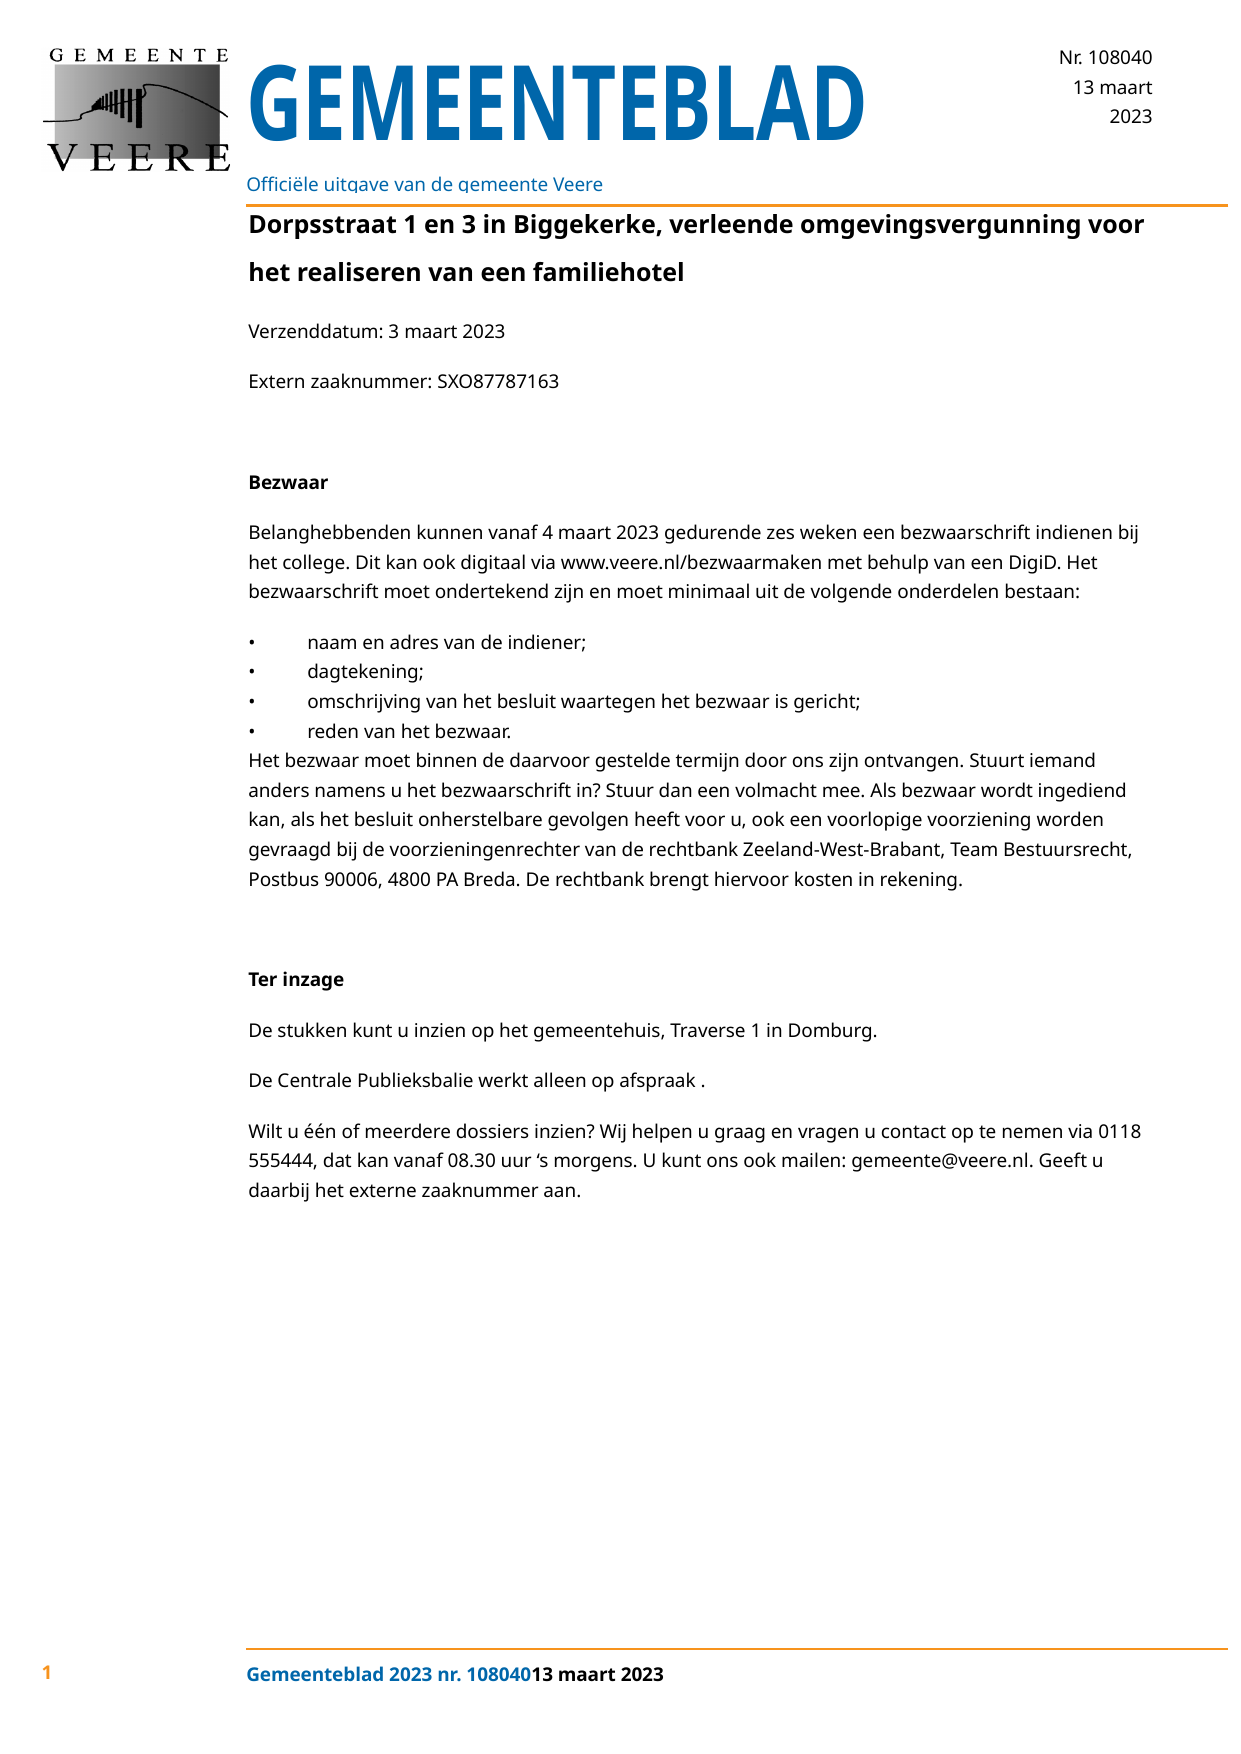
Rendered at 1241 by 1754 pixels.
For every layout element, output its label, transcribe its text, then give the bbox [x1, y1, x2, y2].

text Bezwaar [248, 469, 1152, 495]
list reden van het bezwaar. [248, 718, 1152, 744]
list naam en adres van de indiener; [248, 629, 1152, 655]
picture [41, 47, 231, 172]
list omschrijving van het besluit waartegen het bezwaar is gericht; [248, 688, 1152, 714]
text De stukken kunt u inzien op het gemeentehuis, Traverse 1 in Domburg. [248, 1017, 1152, 1043]
text Dorpsstraat 1 en 3 in Biggekerke, verleende omgevingsvergunning voor het realiseren van een familiehotel [248, 207, 1152, 288]
text Het bezwaar moet binnen de daarvoor gestelde termijn door ons zijn ontvangen. Stuurt iemand anders namens u het bezwaarschrift in? Stuur dan een volmacht mee. Als bezwaar wordt ingediend kan, als het besluit onherstelbare gevolgen heeft voor u, ook een voorlopige voorziening worden gevraagd bij de voorzieningenrechter van de rechtbank Zeeland-West-Brabant, Team Bestuursrecht, Postbus 90006, 4800 PA Breda. De rechtbank brengt hiervoor kosten in rekening. [248, 747, 1152, 892]
text Wilt u één of meerdere dossiers inzien? Wij helpen u graag en vragen u contact op te nemen via 0118 555444, dat kan vanaf 08.30 uur ‘s morgens. U kunt ons ook mailen: gemeente@veere.nl. Geeft u daarbij het externe zaaknummer aan. [248, 1118, 1152, 1203]
text Verzenddatum: 3 maart 2023 [248, 318, 1152, 344]
list dagtekening; [248, 659, 1152, 684]
text Belanghebbenden kunnen vanaf 4 maart 2023 gedurende zes weken een bezwaarschrift indienen bij het college. Dit kan ook digitaal via www.veere.nl/bezwaarmaken met behulp van een DigiD. Het bezwaarschrift moet ondertekend zijn en moet minimaal uit de volgende onderdelen bestaan: [248, 519, 1152, 604]
text Ter inzage [248, 967, 1152, 992]
text De Centrale Publieksbalie werkt alleen op afspraak . [248, 1067, 1152, 1093]
text Extern zaaknummer: SXO87787163 [248, 368, 1152, 394]
